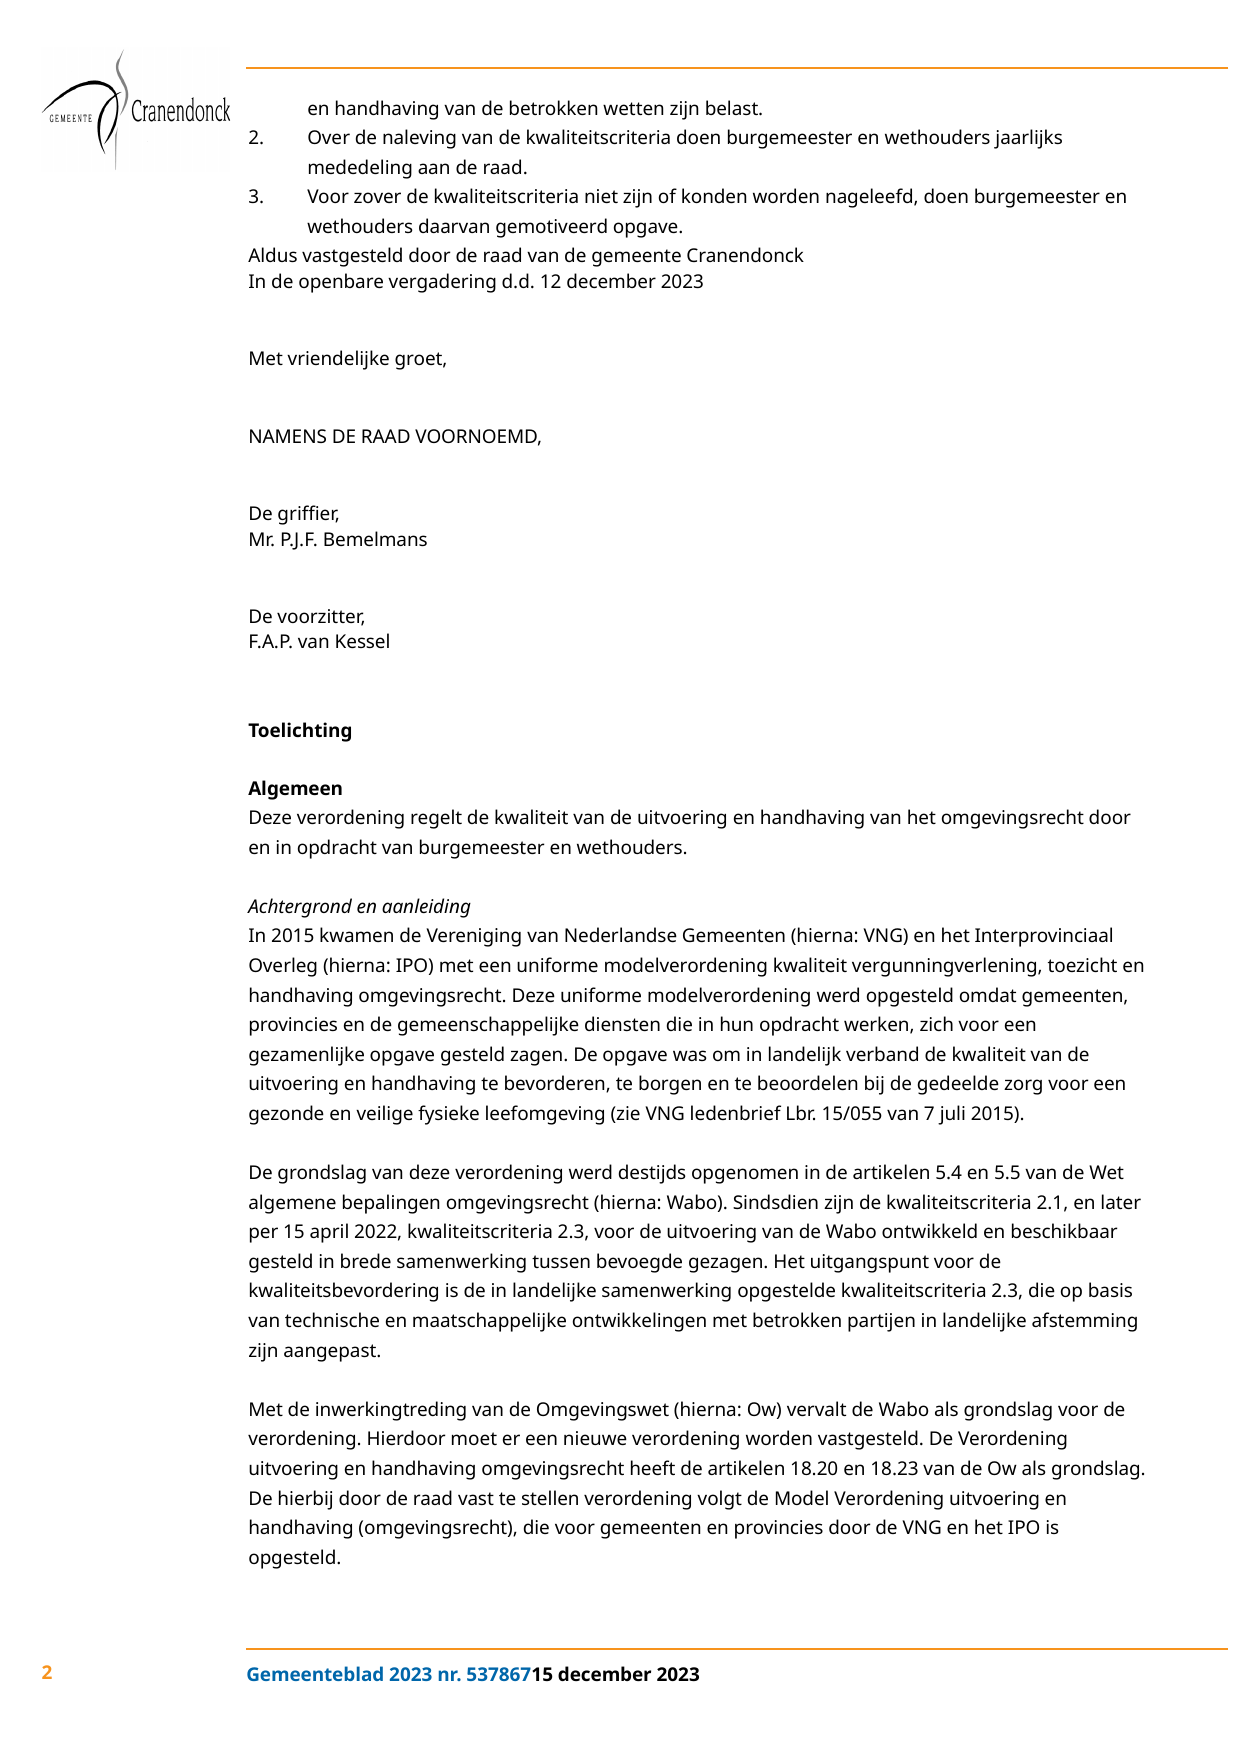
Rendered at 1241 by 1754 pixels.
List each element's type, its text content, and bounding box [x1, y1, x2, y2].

text Algemeen [248, 775, 1152, 800]
text De grondslag van deze verordening werd destijds opgenomen in de artikelen 5.4 en 5.5 van de Wet algemene bepalingen omgevingsrecht (hierna: Wabo). Sindsdien zijn de kwaliteitscriteria 2.1, en later per 15 april 2022, kwaliteitscriteria 2.3, voor de uitvoering van de Wabo ontwikkeld en beschikbaar gesteld in brede samenwerking tussen bevoegde gezagen. Het uitgangspunt voor de kwaliteitsbevordering is de in landelijke samenwerking opgestelde kwaliteitscriteria 2.3, die op basis van technische en maatschappelijke ontwikkelingen met betrokken partijen in landelijke afstemming zijn aangepast. [248, 1159, 1152, 1362]
list Voor zover de kwaliteitscriteria niet zijn of konden worden nageleefd, doen burgemeester en wethouders daarvan gemotiveerd opgave. [248, 183, 1152, 239]
text In 2015 kwamen de Vereniging van Nederlandse Gemeenten (hierna: VNG) en het Interprovinciaal Overleg (hierna: IPO) met een uniforme modelverordening kwaliteit vergunningverlening, toezicht en handhaving omgevingsrecht. Deze uniforme modelverordening werd opgesteld omdat gemeenten, provincies en de gemeenschappelijke diensten die in hun opdracht werken, zich voor een gezamenlijke opgave gesteld zagen. De opgave was om in landelijk verband de kwaliteit van de uitvoering en handhaving te bevorderen, te borgen en te beoordelen bij de gedeelde zorg voor een gezonde en veilige fysieke leefomgeving (zie VNG ledenbrief Lbr. 15/055 van 7 juli 2015). [248, 923, 1152, 1126]
text Mr. P.J.F. Bemelmans [248, 526, 1152, 551]
text Aldus vastgesteld door de raad van de gemeente Cranendonck [248, 243, 1152, 268]
text Toelichting [248, 706, 1152, 746]
text Achtergrond en aanleiding [248, 893, 1152, 919]
list en handhaving van de betrokken wetten zijn belast. [248, 95, 1152, 121]
text F.A.P. van Kessel [248, 629, 1152, 654]
text NAMENS DE RAAD VOORNOEMD, [248, 423, 1152, 448]
text Deze verordening regelt de kwaliteit van de uitvoering en handhaving van het omgevingsrecht door en in opdracht van burgemeester en wethouders. [248, 804, 1152, 859]
text Met de inwerkingtreding van de Omgevingswet (hierna: Ow) vervalt de Wabo als grondslag voor de verordening. Hierdoor moet er een nieuwe verordening worden vastgesteld. De Verordening uitvoering en handhaving omgevingsrecht heeft de artikelen 18.20 en 18.23 van de Ow als grondslag. De hierbij door de raad vast te stellen verordening volgt de Model Verordening uitvoering en handhaving (omgevingsrecht), die voor gemeenten en provincies door de VNG en het IPO is opgesteld. [248, 1396, 1152, 1569]
text Met vriendelijke groet, [248, 346, 1152, 371]
list Over de naleving van de kwaliteitscriteria doen burgemeester en wethouders jaarlijks mededeling aan de raad. [248, 124, 1152, 180]
text De griffier, [248, 500, 1152, 526]
text In de openbare vergadering d.d. 12 december 2023 [248, 268, 1152, 294]
text De voorzitter, [248, 603, 1152, 629]
picture [41, 47, 231, 172]
